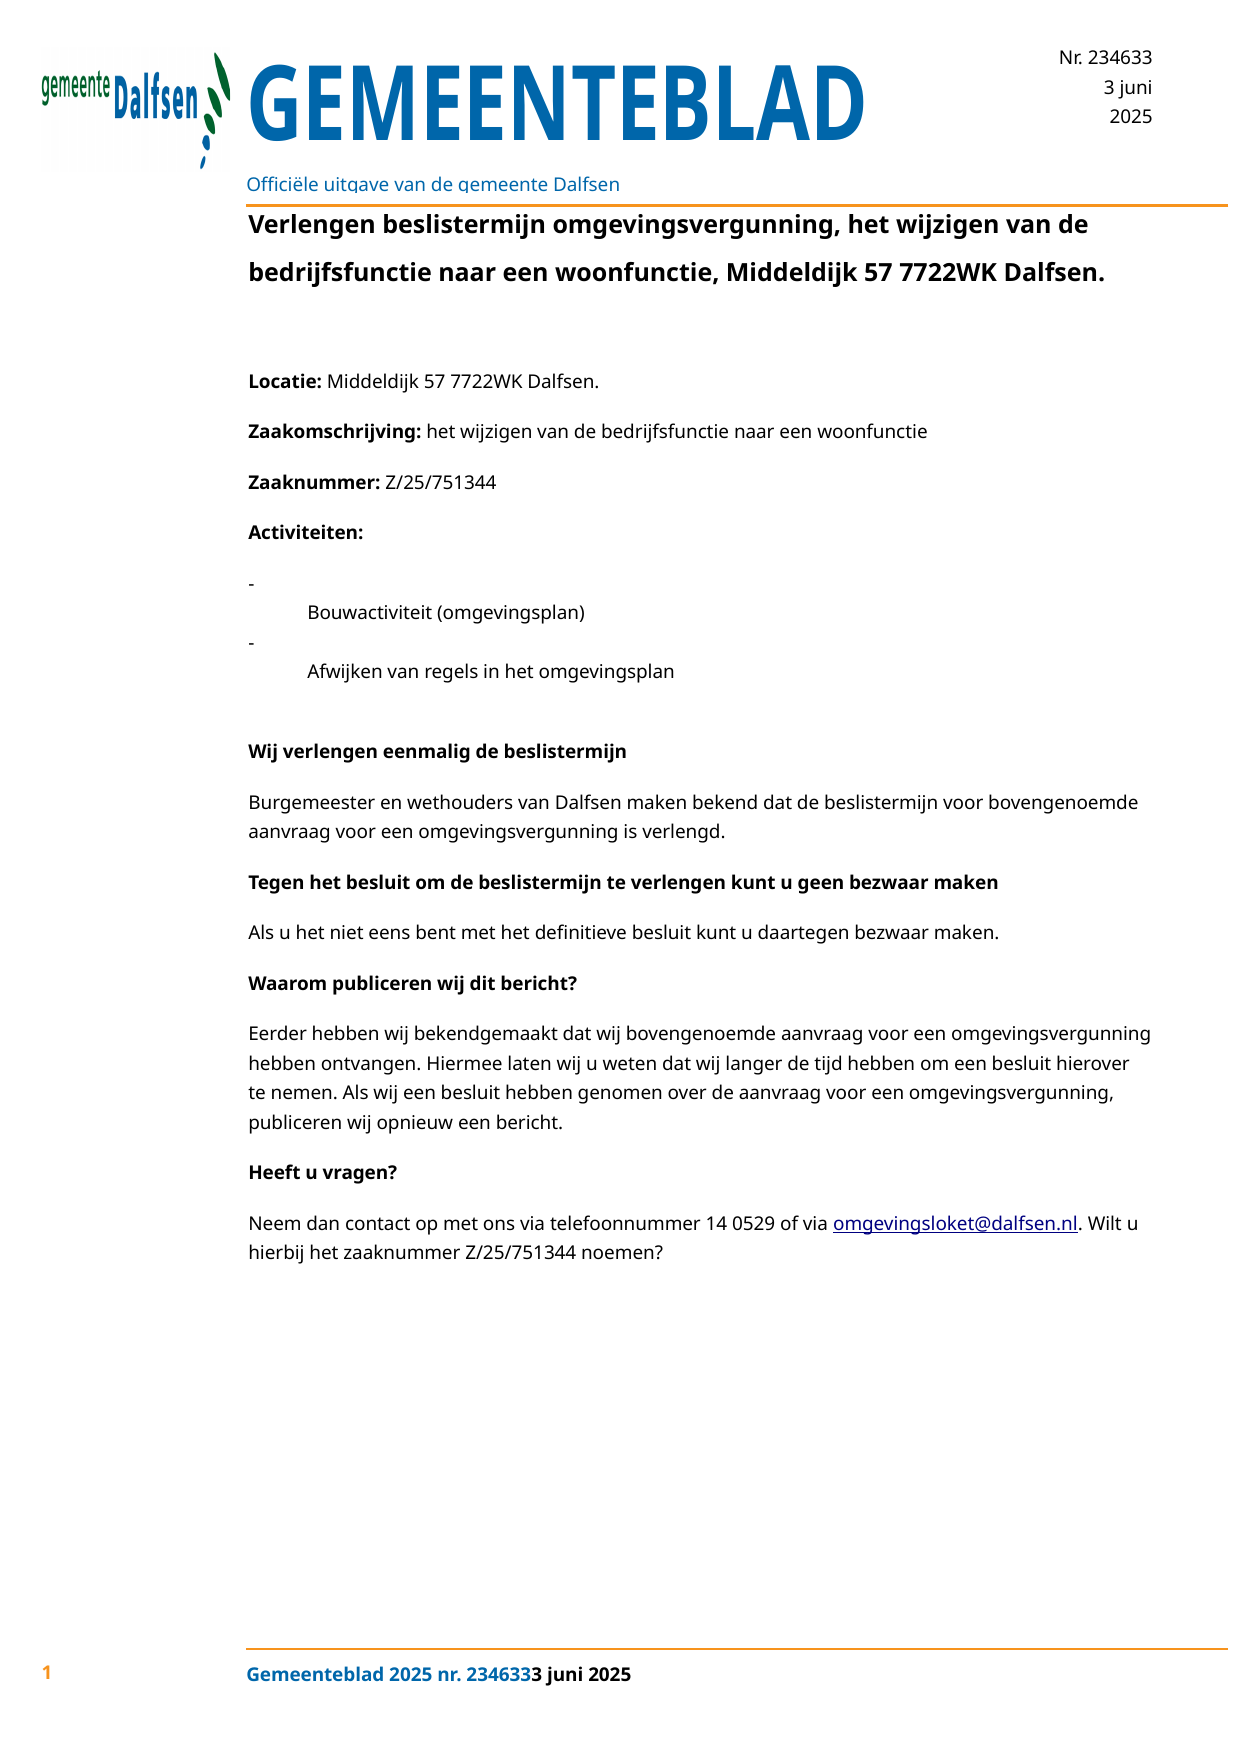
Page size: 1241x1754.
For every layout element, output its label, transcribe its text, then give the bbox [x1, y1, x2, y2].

text Als u het niet eens bent met het definitieve besluit kunt u daartegen bezwaar maken. [248, 919, 1152, 945]
text Locatie: Middeldijk 57 7722WK Dalfsen. [248, 368, 1152, 394]
text Burgemeester en wethouders van Dalfsen maken bekend dat de beslistermijn voor bovengenoemde aanvraag voor een omgevingsvergunning is verlengd. [248, 789, 1152, 844]
text Waarom publiceren wij dit bericht? [248, 970, 1152, 996]
text Neem dan contact op met ons via telefoonnummer 14 0529 of via omgevingsloket@dalfsen.nl. Wilt u hierbij het zaaknummer Z/25/751344 noemen? [248, 1210, 1152, 1265]
text Verlengen beslistermijn omgevingsvergunning, het wijzigen van de bedrijfsfunctie naar een woonfunctie, Middeldijk 57 7722WK Dalfsen. [248, 207, 1152, 288]
list Afwijken van regels in het omgevingsplan [248, 659, 1152, 684]
text Activiteiten: [248, 519, 1152, 545]
text Wij verlengen eenmalig de beslistermijn [248, 739, 1152, 764]
list Bouwactiviteit (omgevingsplan) [248, 599, 1152, 625]
text Heeft u vragen? [248, 1159, 1152, 1185]
picture [41, 47, 231, 172]
text Eerder hebben wij bekendgemaakt dat wij bovengenoemde aanvraag voor een omgevingsvergunning hebben ontvangen. Hiermee laten wij u weten dat wij langer de tijd hebben om een besluit hierover te nemen. Als wij een besluit hebben genomen over de aanvraag voor een omgevingsvergunning, publiceren wij opnieuw een bericht. [248, 1020, 1152, 1135]
text Tegen het besluit om de beslistermijn te verlengen kunt u geen bezwaar maken [248, 869, 1152, 895]
text Zaaknummer: Z/25/751344 [248, 469, 1152, 495]
text Zaakomschrijving: het wijzigen van de bedrijfsfunctie naar een woonfunctie [248, 419, 1152, 444]
